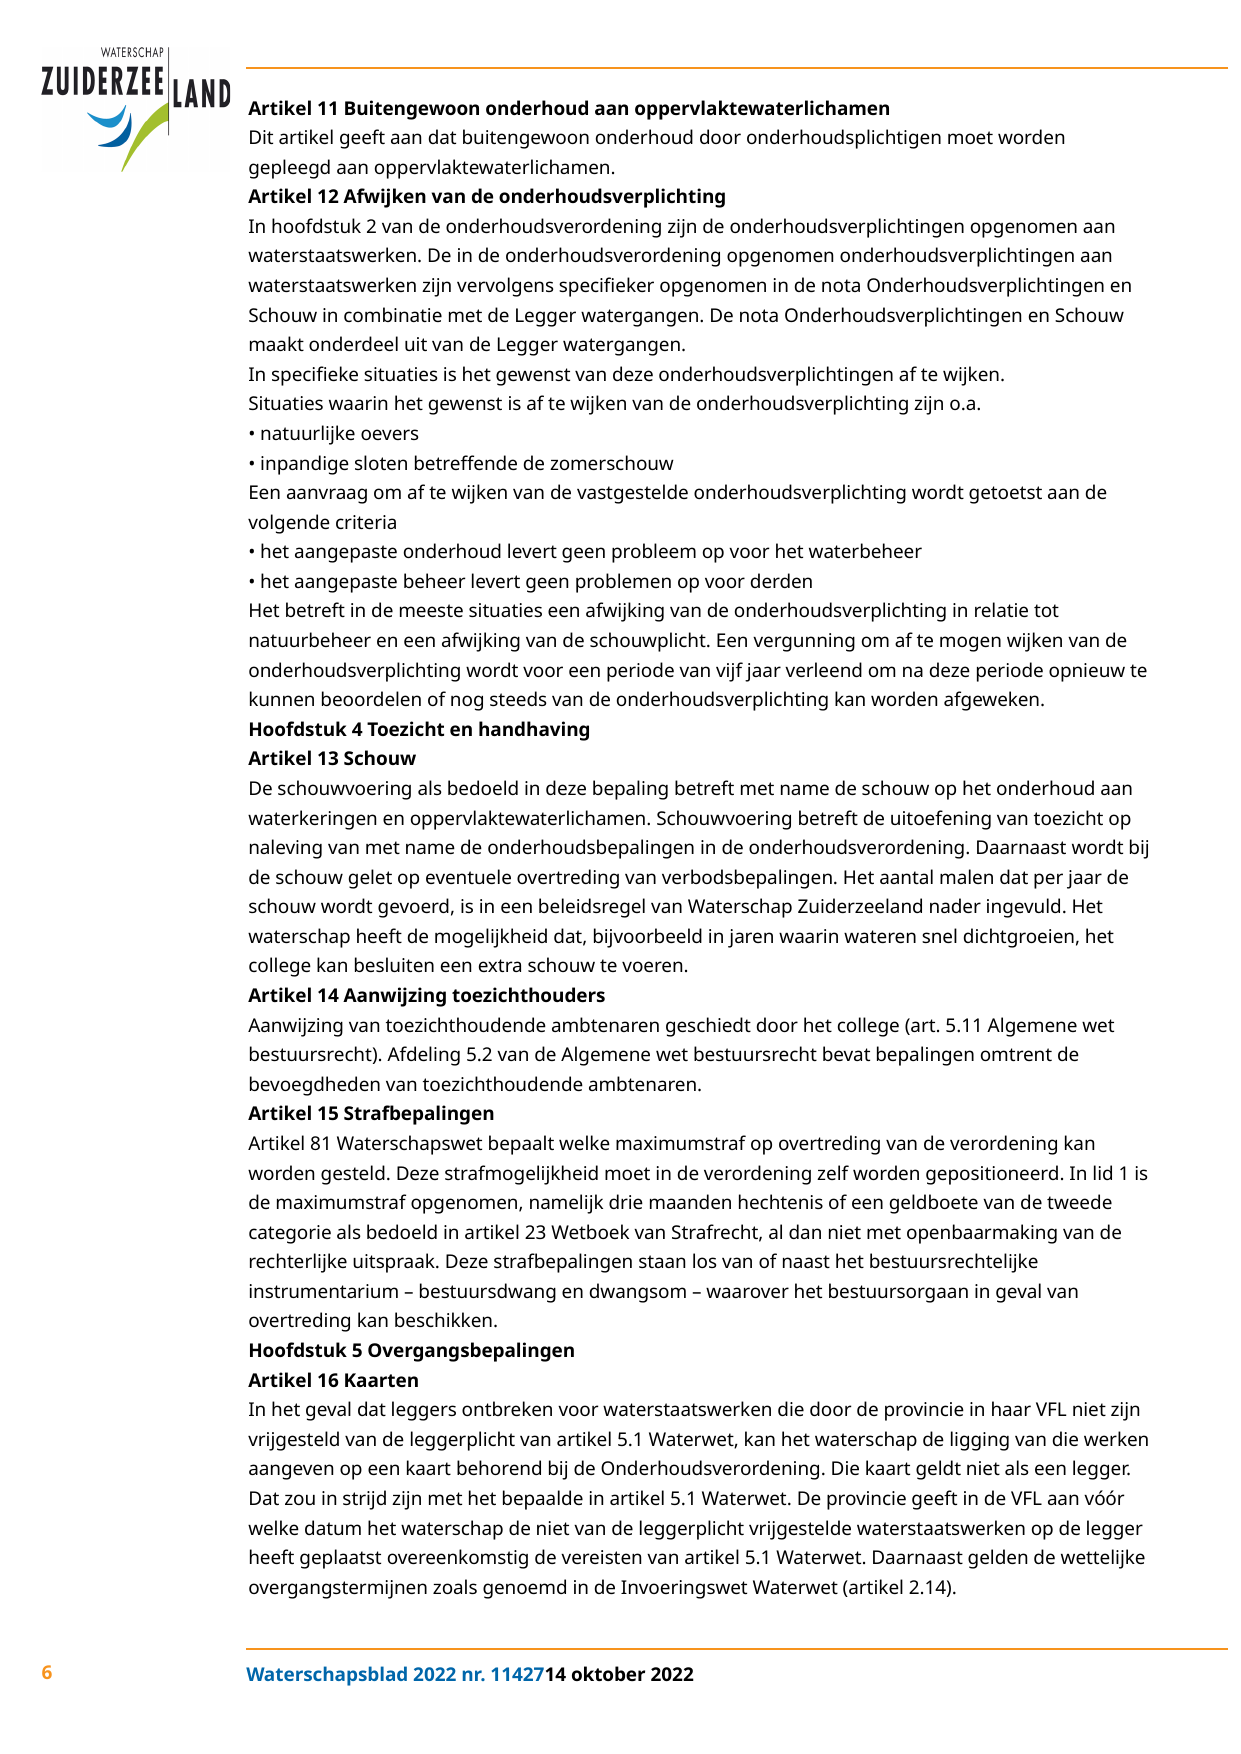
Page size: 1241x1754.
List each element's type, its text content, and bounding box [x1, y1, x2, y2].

text • inpandige sloten betreffende de zomerschouw [248, 450, 1152, 476]
text Artikel 11 Buitengewoon onderhoud aan oppervlaktewaterlichamen [248, 95, 1152, 121]
picture [41, 47, 231, 172]
text Een aanvraag om af te wijken van de vastgestelde onderhoudsverplichting wordt getoetst aan de volgende criteria [248, 479, 1152, 535]
text In het geval dat leggers ontbreken voor waterstaatswerken die door de provincie in haar VFL niet zijn vrijgesteld van de leggerplicht van artikel 5.1 Waterwet, kan het waterschap de ligging van die werken aangeven op een kaart behorend bij de Onderhoudsverordening. Die kaart geldt niet als een legger. Dat zou in strijd zijn met het bepaalde in artikel 5.1 Waterwet. De provincie geeft in de VFL aan vóór welke datum het waterschap de niet van de leggerplicht vrijgestelde waterstaatswerken op de legger heeft geplaatst overeenkomstig de vereisten van artikel 5.1 Waterwet. Daarnaast gelden de wettelijke overgangstermijnen zoals genoemd in de Invoeringswet Waterwet (artikel 2.14). [248, 1396, 1152, 1600]
text Situaties waarin het gewenst is af te wijken van de onderhoudsverplichting zijn o.a. [248, 391, 1152, 416]
text • natuurlijke oevers [248, 420, 1152, 446]
text Artikel 15 Strafbepalingen [248, 1101, 1152, 1126]
text Hoofdstuk 4 Toezicht en handhaving [248, 716, 1152, 742]
text Artikel 13 Schouw [248, 746, 1152, 771]
text In specifieke situaties is het gewenst van deze onderhoudsverplichtingen af te wijken. [248, 361, 1152, 387]
text Artikel 16 Kaarten [248, 1367, 1152, 1393]
text • het aangepaste beheer levert geen problemen op voor derden [248, 568, 1152, 594]
text Dit artikel geeft aan dat buitengewoon onderhoud door onderhoudsplichtigen moet worden gepleegd aan oppervlaktewaterlichamen. [248, 124, 1152, 180]
text Aanwijzing van toezichthoudende ambtenaren geschiedt door het college (art. 5.11 Algemene wet bestuursrecht). Afdeling 5.2 van de Algemene wet bestuursrecht bevat bepalingen omtrent de bevoegdheden van toezichthoudende ambtenaren. [248, 1012, 1152, 1097]
text Artikel 14 Aanwijzing toezichthouders [248, 982, 1152, 1008]
text Artikel 12 Afwijken van de onderhoudsverplichting [248, 183, 1152, 209]
text In hoofdstuk 2 van de onderhoudsverordening zijn de onderhoudsverplichtingen opgenomen aan waterstaatswerken. De in de onderhoudsverordening opgenomen onderhoudsverplichtingen aan waterstaatswerken zijn vervolgens specifieker opgenomen in de nota Onderhoudsverplichtingen en Schouw in combinatie met de Legger watergangen. De nota Onderhoudsverplichtingen en Schouw maakt onderdeel uit van de Legger watergangen. [248, 213, 1152, 357]
text • het aangepaste onderhoud levert geen probleem op voor het waterbeheer [248, 538, 1152, 564]
text De schouwvoering als bedoeld in deze bepaling betreft met name de schouw op het onderhoud aan waterkeringen en oppervlaktewaterlichamen. Schouwvoering betreft de uitoefening van toezicht op naleving van met name de onderhoudsbepalingen in de onderhoudsverordening. Daarnaast wordt bij de schouw gelet op eventuele overtreding van verbodsbepalingen. Het aantal malen dat per jaar de schouw wordt gevoerd, is in een beleidsregel van Waterschap Zuiderzeeland nader ingevuld. Het waterschap heeft de mogelijkheid dat, bijvoorbeeld in jaren waarin wateren snel dichtgroeien, het college kan besluiten een extra schouw te voeren. [248, 775, 1152, 978]
text Artikel 81 Waterschapswet bepaalt welke maximumstraf op overtreding van de verordening kan worden gesteld. Deze strafmogelijkheid moet in de verordening zelf worden gepositioneerd. In lid 1 is de maximumstraf opgenomen, namelijk drie maanden hechtenis of een geldboete van de tweede categorie als bedoeld in artikel 23 Wetboek van Strafrecht, al dan niet met openbaarmaking van de rechterlijke uitspraak. Deze strafbepalingen staan los van of naast het bestuursrechtelijke instrumentarium – bestuursdwang en dwangsom – waarover het bestuursorgaan in geval van overtreding kan beschikken. [248, 1130, 1152, 1333]
text Hoofdstuk 5 Overgangsbepalingen [248, 1337, 1152, 1363]
text Het betreft in de meeste situaties een afwijking van de onderhoudsverplichting in relatie tot natuurbeheer en een afwijking van de schouwplicht. Een vergunning om af te mogen wijken van de onderhoudsverplichting wordt voor een periode van vijf jaar verleend om na deze periode opnieuw te kunnen beoordelen of nog steeds van de onderhoudsverplichting kan worden afgeweken. [248, 598, 1152, 712]
